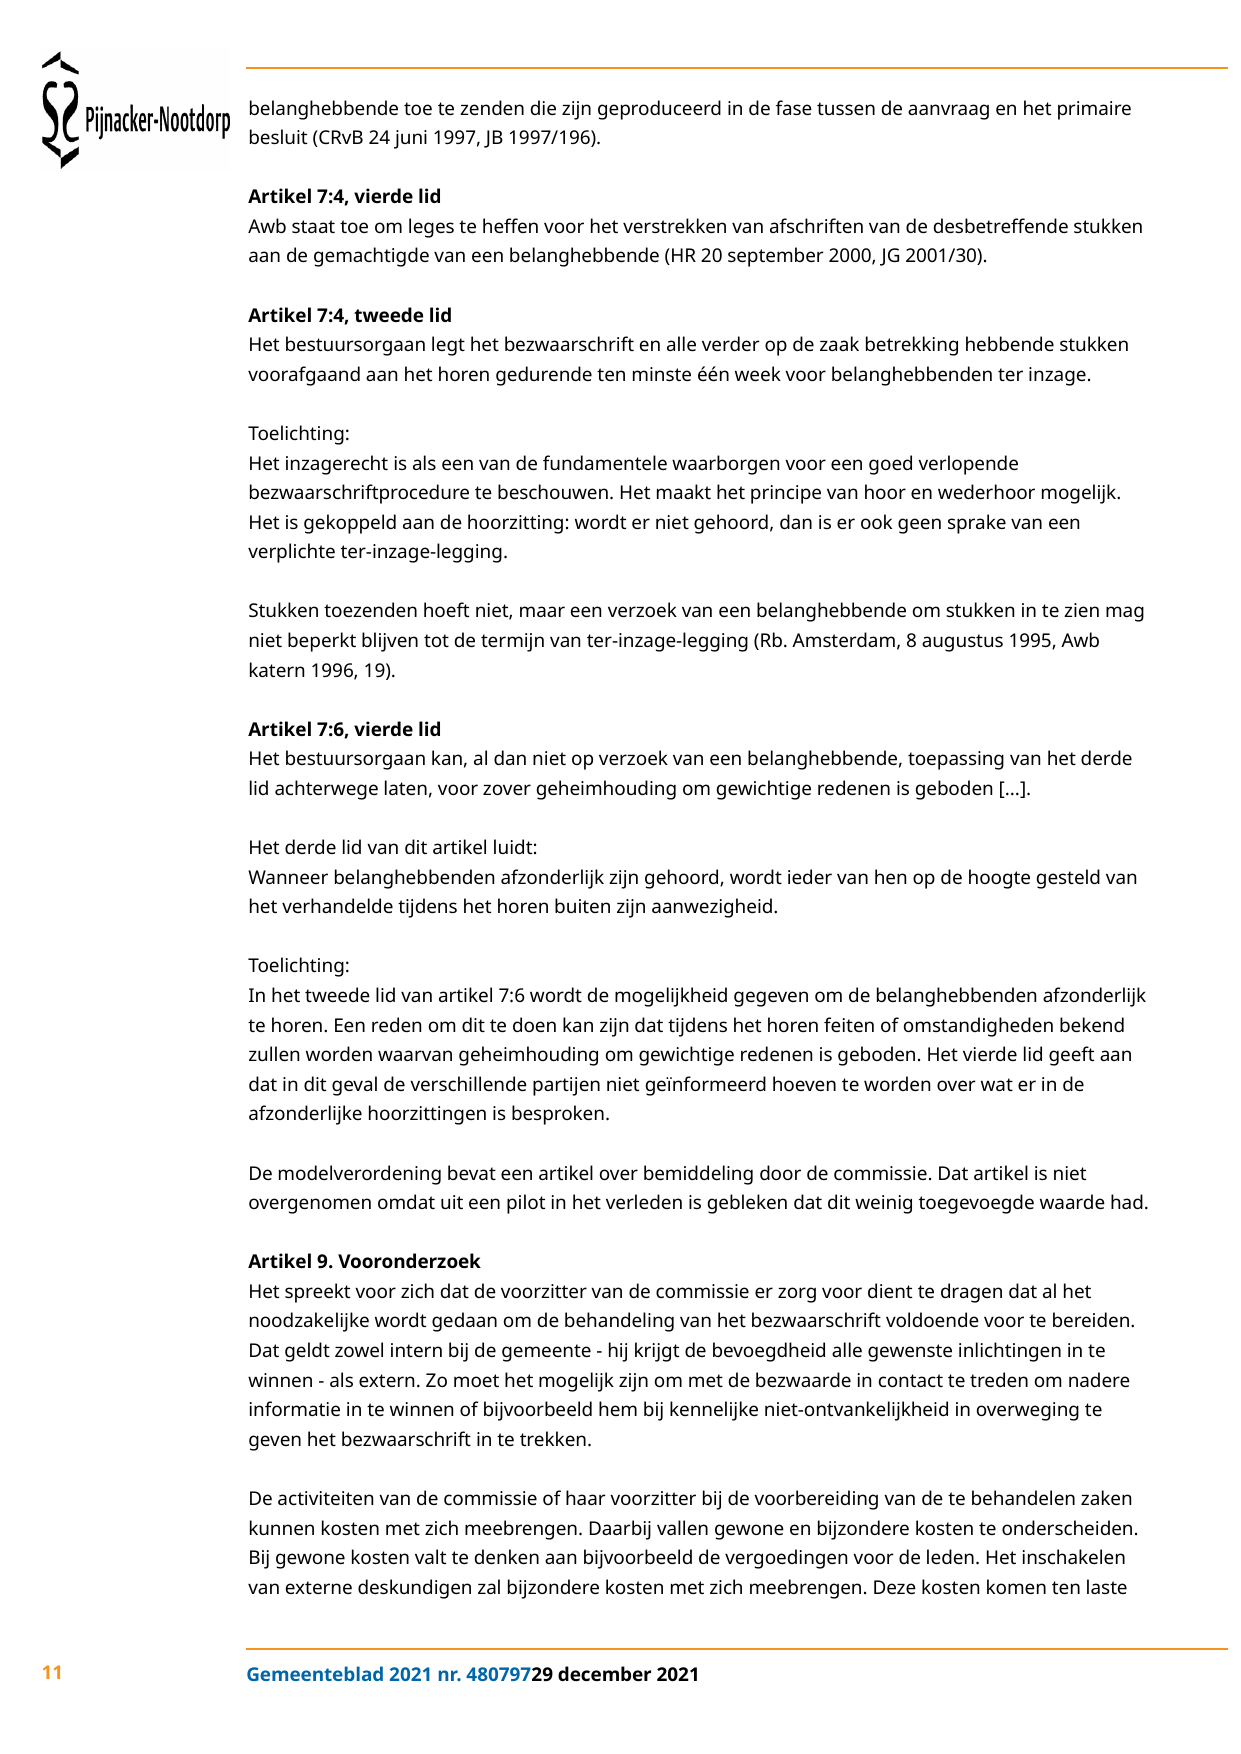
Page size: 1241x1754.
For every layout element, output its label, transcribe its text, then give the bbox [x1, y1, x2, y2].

text Awb staat toe om leges te heffen voor het verstrekken van afschriften van de desbetreffende stukken aan de gemachtigde van een belanghebbende (HR 20 september 2000, JG 2001/30). [248, 213, 1152, 268]
text Het spreekt voor zich dat de voorzitter van de commissie er zorg voor dient te dragen dat al het noodzakelijke wordt gedaan om de behandeling van het bezwaarschrift voldoende voor te bereiden. Dat geldt zowel intern bij de gemeente - hij krijgt de bevoegdheid alle gewenste inlichtingen in te winnen - als extern. Zo moet het mogelijk zijn om met de bezwaarde in contact te treden om nadere informatie in te winnen of bijvoorbeeld hem bij kennelijke niet-ontvankelijkheid in overweging te geven het bezwaarschrift in te trekken. [248, 1278, 1152, 1452]
text Artikel 7:4, vierde lid [248, 183, 1152, 209]
text Wanneer belanghebbenden afzonderlijk zijn gehoord, wordt ieder van hen op de hoogte gesteld van het verhandelde tijdens het horen buiten zijn aanwezigheid. [248, 864, 1152, 919]
text Artikel 7:4, tweede lid [248, 302, 1152, 328]
text De activiteiten van de commissie of haar voorzitter bij de voorbereiding van de te behandelen zaken kunnen kosten met zich meebrengen. Daarbij vallen gewone en bijzondere kosten te onderscheiden. Bij gewone kosten valt te denken aan bijvoorbeeld de vergoedingen voor de leden. Het inschakelen van externe deskundigen zal bijzondere kosten met zich meebrengen. Deze kosten komen ten laste [248, 1485, 1152, 1600]
text In het tweede lid van artikel 7:6 wordt de mogelijkheid gegeven om de belanghebbenden afzonderlijk te horen. Een reden om dit te doen kan zijn dat tijdens het horen feiten of omstandigheden bekend zullen worden waarvan geheimhouding om gewichtige redenen is geboden. Het vierde lid geeft aan dat in dit geval de verschillende partijen niet geïnformeerd hoeven te worden over wat er in de afzonderlijke hoorzittingen is besproken. [248, 982, 1152, 1126]
text De modelverordening bevat een artikel over bemiddeling door de commissie. Dat artikel is niet overgenomen omdat uit een pilot in het verleden is gebleken dat dit weinig toegevoegde waarde had. [248, 1160, 1152, 1215]
text belanghebbende toe te zenden die zijn geproduceerd in de fase tussen de aanvraag en het primaire besluit (CRvB 24 juni 1997, JB 1997/196). [248, 95, 1152, 150]
text Het derde lid van dit artikel luidt: [248, 834, 1152, 860]
text Het bestuursorgaan legt het bezwaarschrift en alle verder op de zaak betrekking hebbende stukken voorafgaand aan het horen gedurende ten minste één week voor belanghebbenden ter inzage. [248, 331, 1152, 387]
text Artikel 7:6, vierde lid [248, 716, 1152, 742]
text Toelichting: [248, 953, 1152, 978]
text Toelichting: [248, 420, 1152, 446]
text Artikel 9. Vooronderzoek [248, 1248, 1152, 1274]
text Het inzagerecht is als een van de fundamentele waarborgen voor een goed verlopende bezwaarschriftprocedure te beschouwen. Het maakt het principe van hoor en wederhoor mogelijk. Het is gekoppeld aan de hoorzitting: wordt er niet gehoord, dan is er ook geen sprake van een verplichte ter-inzage-legging. [248, 450, 1152, 564]
text Het bestuursorgaan kan, al dan niet op verzoek van een belanghebbende, toepassing van het derde lid achterwege laten, voor zover geheimhouding om gewichtige redenen is geboden [...]. [248, 746, 1152, 801]
text Stukken toezenden hoeft niet, maar een verzoek van een belanghebbende om stukken in te zien mag niet beperkt blijven tot de termijn van ter-inzage-legging (Rb. Amsterdam, 8 augustus 1995, Awb katern 1996, 19). [248, 598, 1152, 683]
picture [41, 47, 231, 172]
